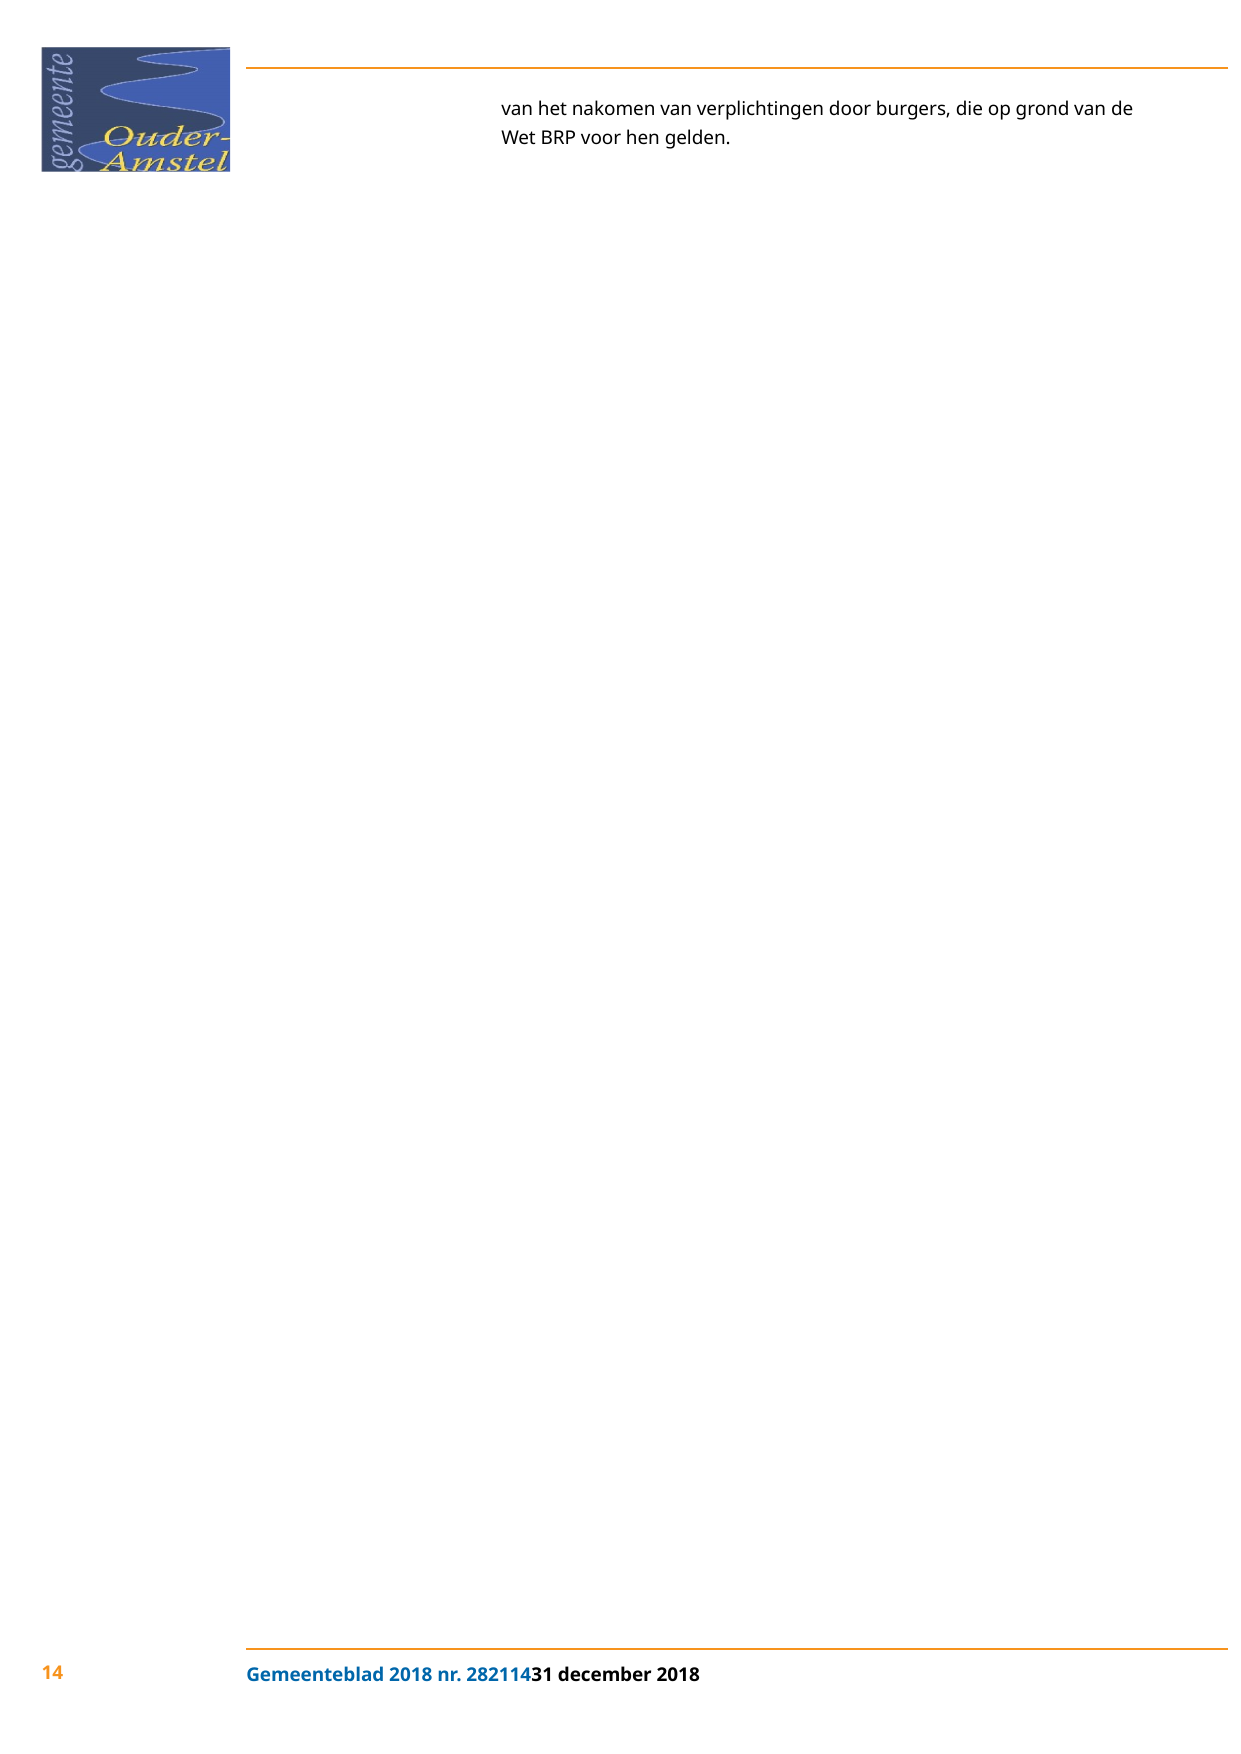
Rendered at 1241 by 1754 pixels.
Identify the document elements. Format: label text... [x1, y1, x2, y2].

table_cell van het nakomen van verplichtingen door burgers, die op grond van de Wet BRP voor hen gelden. [501, 95, 1152, 150]
picture [41, 47, 231, 172]
table_cell [248, 95, 501, 150]
